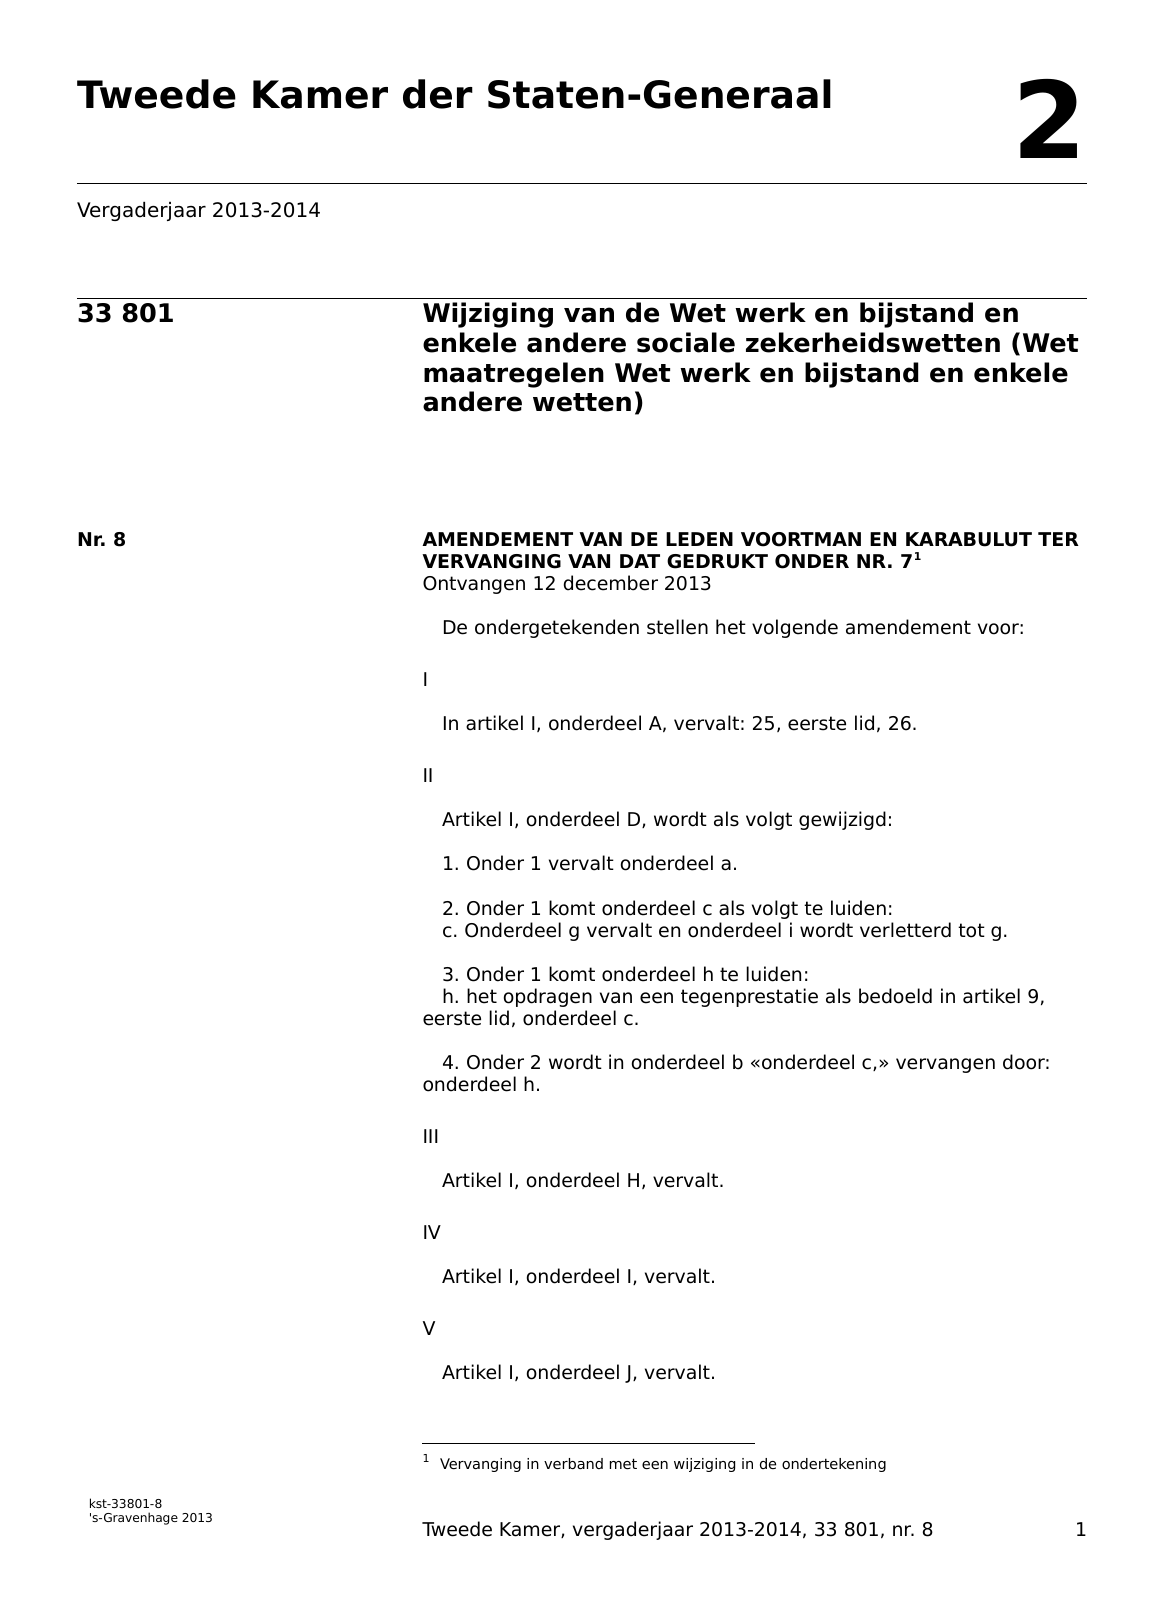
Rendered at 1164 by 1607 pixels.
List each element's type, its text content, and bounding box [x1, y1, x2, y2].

text Artikel I, onderdeel H, vervalt. [422, 1170, 1087, 1192]
text c. Onderdeel g vervalt en onderdeel i wordt verletterd tot g. [422, 919, 1087, 941]
text De ondergetekenden stellen het volgende amendement voor: [422, 617, 1087, 639]
subtitle I [422, 669, 1087, 691]
text In artikel I, onderdeel A, vervalt: 25, eerste lid, 26. [422, 713, 1087, 735]
text kst-33801-8 [88, 1497, 323, 1511]
text 3. Onder 1 komt onderdeel h te luiden: [422, 964, 1087, 986]
table_cell Vergaderjaar 2013-2014 [77, 184, 1087, 298]
text 's-Gravenhage 2013 [88, 1511, 323, 1525]
subtitle III [422, 1126, 1087, 1148]
subtitle Nr. 8 AMENDEMENT VAN DE LEDEN VOORTMAN EN KARABULUT TER VERVANGING VAN DAT GEDRUKT ONDER NR. 7 [77, 529, 1087, 573]
text Ontvangen 12 december 2013 [422, 573, 1087, 595]
text 1. Onder 1 vervalt onderdeel a. [422, 853, 1087, 875]
subtitle II [422, 765, 1087, 787]
subtitle 33 801 Wijziging van de Wet werk en bijstand en enkele andere sociale zekerheidswetten (Wet maatregelen Wet werk en bijstand en enkele andere wetten) [77, 299, 1087, 418]
text Vervanging in verband met een wijziging in de ondertekening [422, 1452, 1087, 1474]
subtitle V [422, 1318, 1087, 1340]
text h. het opdragen van een tegenprestatie als bedoeld in artikel 9, eerste lid, onderdeel c. [422, 986, 1087, 1029]
subtitle IV [422, 1222, 1087, 1244]
text Artikel I, onderdeel D, wordt als volgt gewijzigd: [422, 809, 1087, 831]
text 4. Onder 2 wordt in onderdeel b «onderdeel c,» vervangen door: onderdeel h. [422, 1052, 1087, 1096]
table_header Tweede Kamer der Staten-Generaal [77, 59, 886, 183]
text Artikel I, onderdeel I, vervalt. [422, 1266, 1087, 1288]
text Artikel I, onderdeel J, vervalt. [422, 1362, 1087, 1384]
text 2. Onder 1 komt onderdeel c als volgt te luiden: [422, 897, 1087, 919]
table_header 2 [886, 59, 1087, 183]
